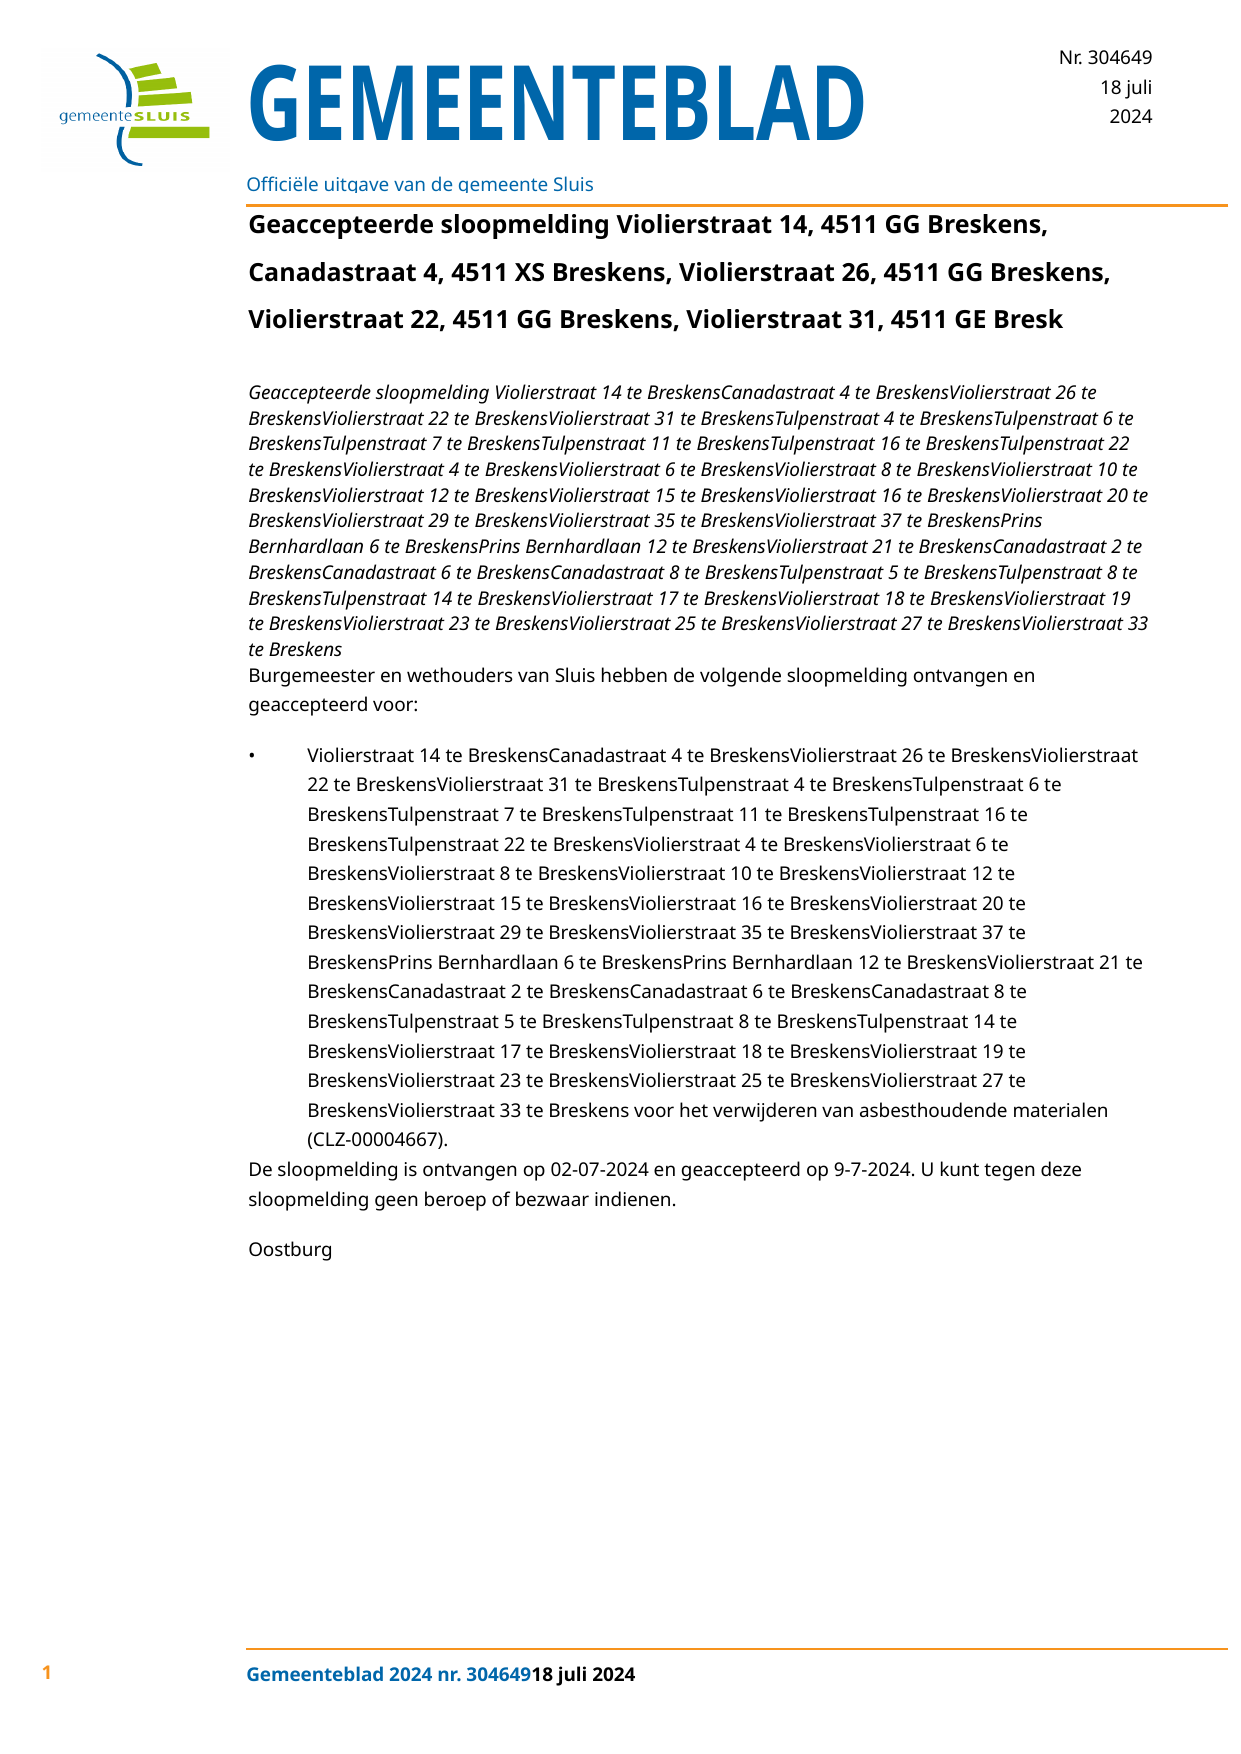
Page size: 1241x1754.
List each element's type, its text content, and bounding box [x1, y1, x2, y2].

text Geaccepteerde sloopmelding Violierstraat 14 te BreskensCanadastraat 4 te BreskensViolierstraat 26 te BreskensViolierstraat 22 te BreskensViolierstraat 31 te BreskensTulpenstraat 4 te BreskensTulpenstraat 6 te BreskensTulpenstraat 7 te BreskensTulpenstraat 11 te BreskensTulpenstraat 16 te BreskensTulpenstraat 22 te BreskensViolierstraat 4 te BreskensViolierstraat 6 te BreskensViolierstraat 8 te BreskensViolierstraat 10 te BreskensViolierstraat 12 te BreskensViolierstraat 15 te BreskensViolierstraat 16 te BreskensViolierstraat 20 te BreskensViolierstraat 29 te BreskensViolierstraat 35 te BreskensViolierstraat 37 te BreskensPrins Bernhardlaan 6 te BreskensPrins Bernhardlaan 12 te BreskensViolierstraat 21 te BreskensCanadastraat 2 te BreskensCanadastraat 6 te BreskensCanadastraat 8 te BreskensTulpenstraat 5 te BreskensTulpenstraat 8 te BreskensTulpenstraat 14 te BreskensViolierstraat 17 te BreskensViolierstraat 18 te BreskensViolierstraat 19 te BreskensViolierstraat 23 te BreskensViolierstraat 25 te BreskensViolierstraat 27 te BreskensViolierstraat 33 te Breskens [248, 379, 1152, 662]
text Geaccepteerde sloopmelding Violierstraat 14, 4511 GG Breskens, Canadastraat 4, 4511 XS Breskens, Violierstraat 26, 4511 GG Breskens, Violierstraat 22, 4511 GG Breskens, Violierstraat 31, 4511 GE Bresk [248, 207, 1152, 336]
text De sloopmelding is ontvangen op 02-07-2024 en geaccepteerd op 9-7-2024. U kunt tegen deze sloopmelding geen beroep of bezwaar indienen. [248, 1156, 1152, 1212]
list Violierstraat 14 te BreskensCanadastraat 4 te BreskensViolierstraat 26 te BreskensViolierstraat 22 te BreskensViolierstraat 31 te BreskensTulpenstraat 4 te BreskensTulpenstraat 6 te BreskensTulpenstraat 7 te BreskensTulpenstraat 11 te BreskensTulpenstraat 16 te BreskensTulpenstraat 22 te BreskensViolierstraat 4 te BreskensViolierstraat 6 te BreskensViolierstraat 8 te BreskensViolierstraat 10 te BreskensViolierstraat 12 te BreskensViolierstraat 15 te BreskensViolierstraat 16 te BreskensViolierstraat 20 te BreskensViolierstraat 29 te BreskensViolierstraat 35 te BreskensViolierstraat 37 te BreskensPrins Bernhardlaan 6 te BreskensPrins Bernhardlaan 12 te BreskensViolierstraat 21 te BreskensCanadastraat 2 te BreskensCanadastraat 6 te BreskensCanadastraat 8 te BreskensTulpenstraat 5 te BreskensTulpenstraat 8 te BreskensTulpenstraat 14 te BreskensViolierstraat 17 te BreskensViolierstraat 18 te BreskensViolierstraat 19 te BreskensViolierstraat 23 te BreskensViolierstraat 25 te BreskensViolierstraat 27 te BreskensViolierstraat 33 te Breskens voor het verwijderen van asbesthoudende materialen (CLZ-00004667). [248, 742, 1152, 1152]
picture [41, 47, 231, 172]
text Burgemeester en wethouders van Sluis hebben de volgende sloopmelding ontvangen en geaccepteerd voor: [248, 662, 1152, 717]
text Oostburg [248, 1236, 1152, 1262]
